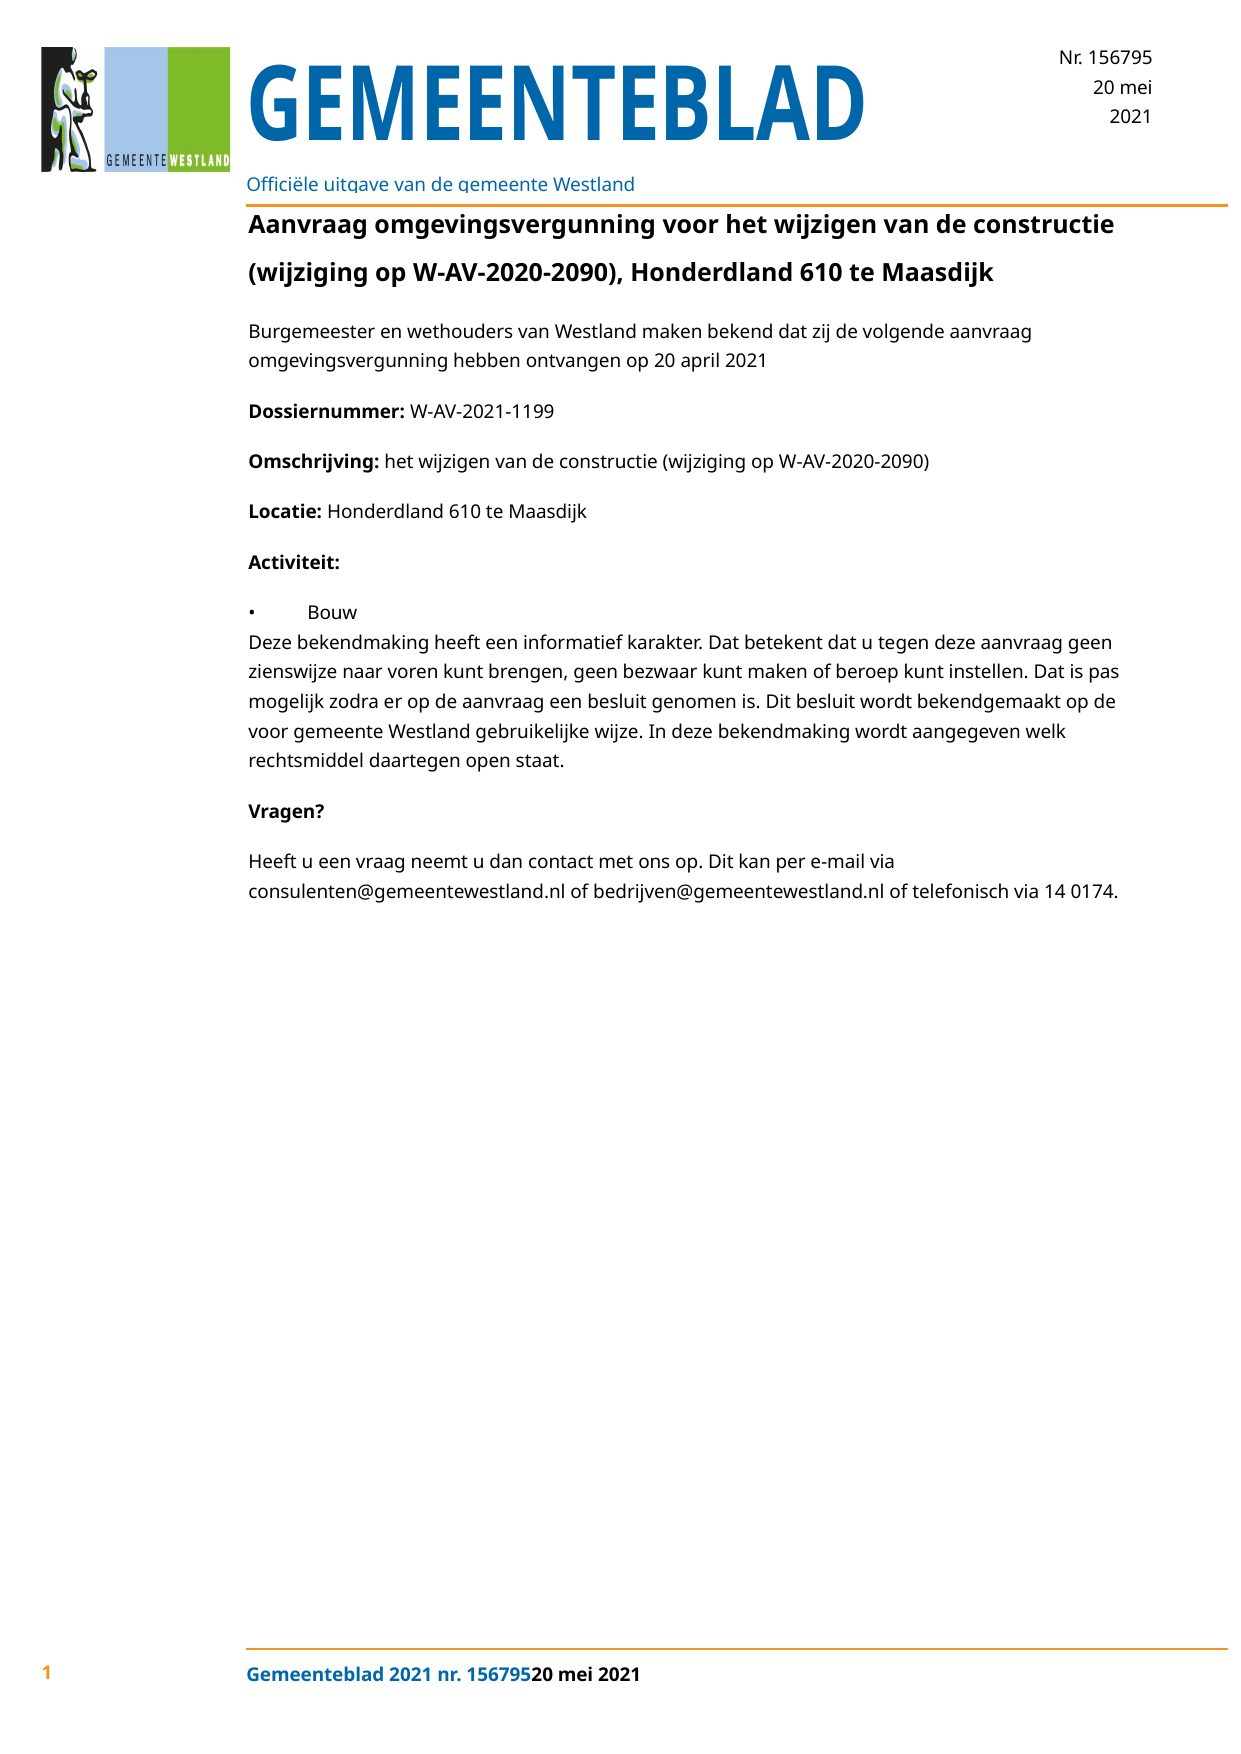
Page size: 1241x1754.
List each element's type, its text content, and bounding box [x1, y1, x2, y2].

text Dossiernummer: W-AV-2021-1199 [248, 398, 1152, 424]
text Omschrijving: het wijzigen van de constructie (wijziging op W-AV-2020-2090) [248, 448, 1152, 474]
list Bouw [248, 599, 1152, 625]
text Vragen? [248, 798, 1152, 824]
text Activiteit: [248, 549, 1152, 575]
text Burgemeester en wethouders van Westland maken bekend dat zij de volgende aanvraag omgevingsvergunning hebben ontvangen op 20 april 2021 [248, 318, 1152, 373]
picture [41, 47, 231, 172]
text Deze bekendmaking heeft een informatief karakter. Dat betekent dat u tegen deze aanvraag geen zienswijze naar voren kunt brengen, geen bezwaar kunt maken of beroep kunt instellen. Dat is pas mogelijk zodra er op de aanvraag een besluit genomen is. Dit besluit wordt bekendgemaakt op de voor gemeente Westland gebruikelijke wijze. In deze bekendmaking wordt aangegeven welk rechtsmiddel daartegen open staat. [248, 629, 1152, 773]
text Aanvraag omgevingsvergunning voor het wijzigen van de constructie (wijziging op W-AV-2020-2090), Honderdland 610 te Maasdijk [248, 207, 1152, 288]
text Heeft u een vraag neemt u dan contact met ons op. Dit kan per e-mail via consulenten@gemeentewestland.nl of bedrijven@gemeentewestland.nl of telefonisch via 14 0174. [248, 848, 1152, 904]
text Locatie: Honderdland 610 te Maasdijk [248, 499, 1152, 524]
